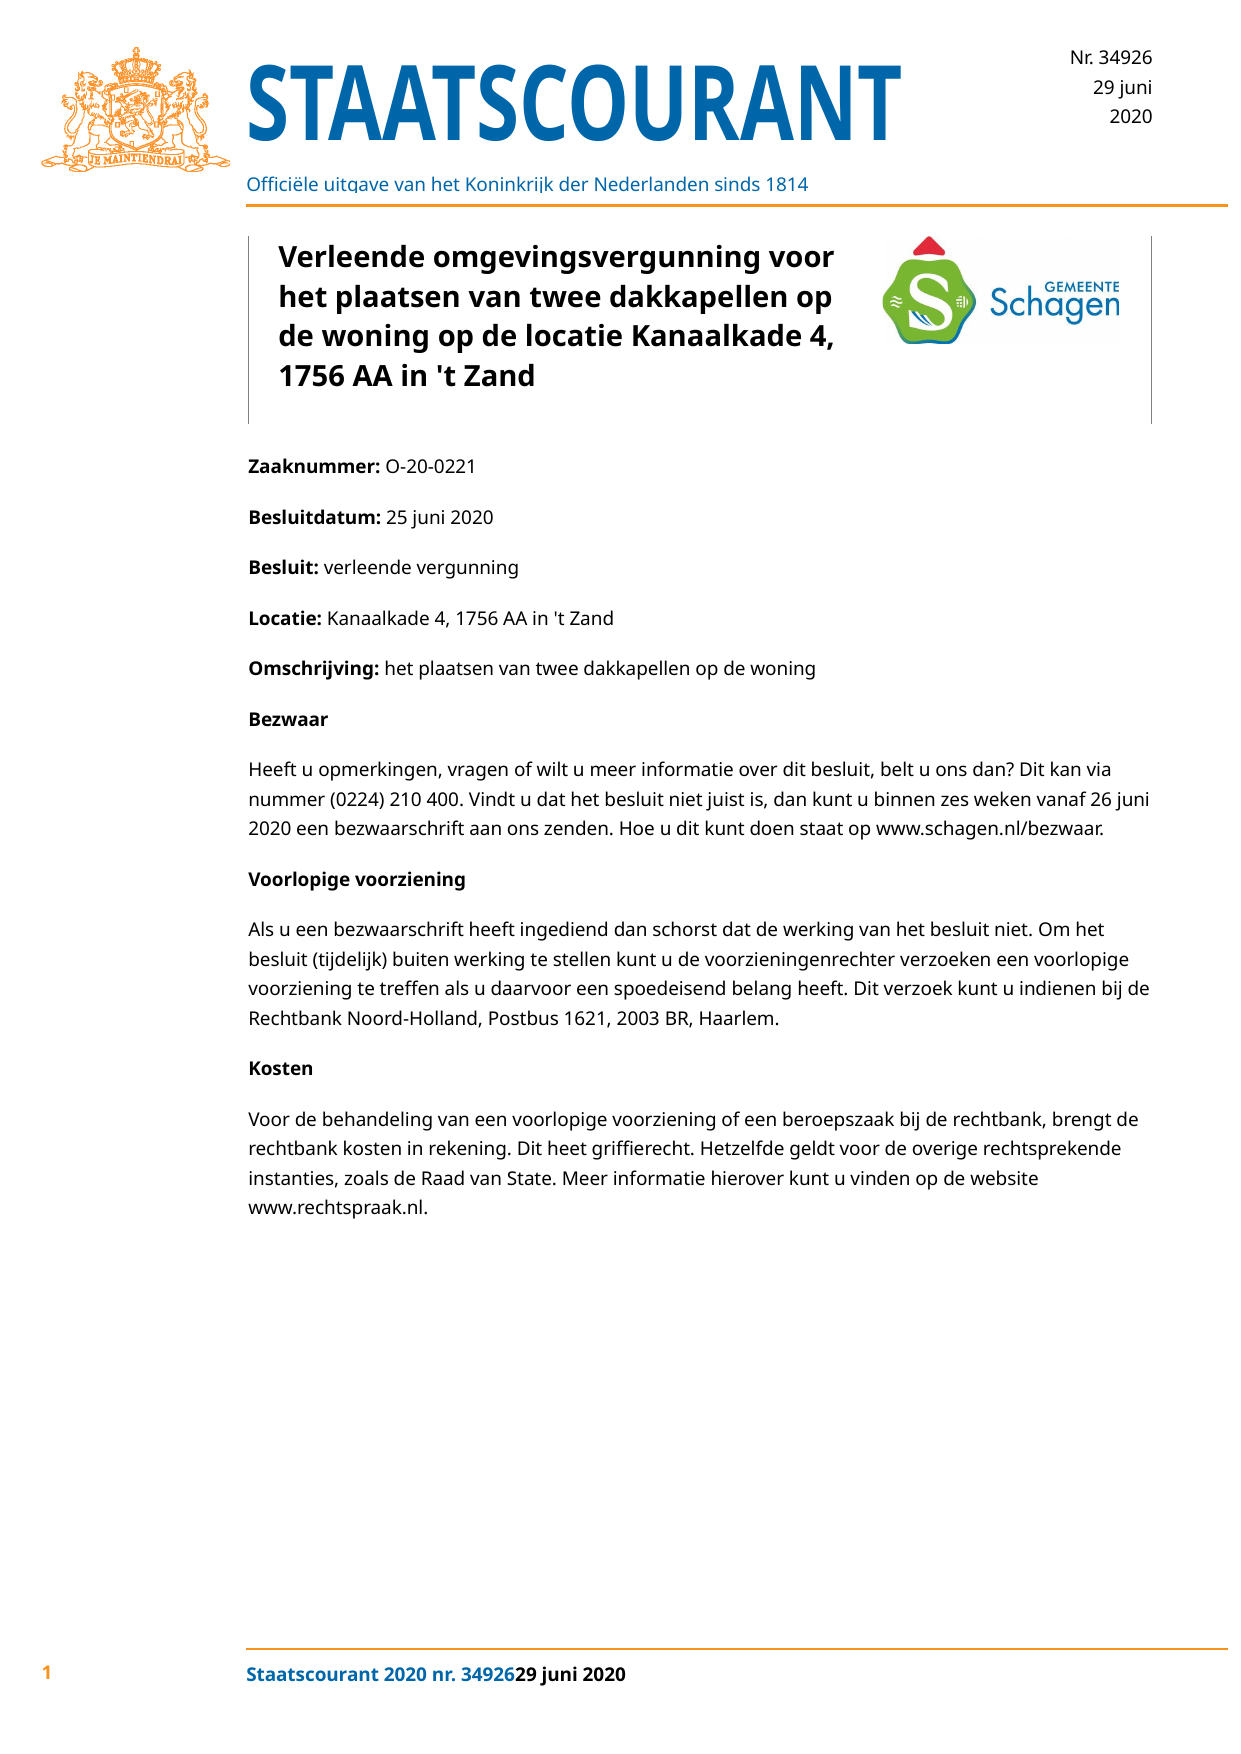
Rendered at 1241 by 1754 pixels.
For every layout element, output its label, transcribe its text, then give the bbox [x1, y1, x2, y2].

text Voor de behandeling van een voorlopige voorziening of een beroepszaak bij de rechtbank, brengt de rechtbank kosten in rekening. Dit heet griffierecht. Hetzelfde geldt voor de overige rechtsprekende instanties, zoals de Raad van State. Meer informatie hierover kunt u vinden op de website www.rechtspraak.nl. [248, 1106, 1152, 1220]
picture [882, 236, 1119, 344]
text Zaaknummer: O-20-0221 [248, 454, 1152, 479]
text Heeft u opmerkingen, vragen of wilt u meer informatie over dit besluit, belt u ons dan? Dit kan via nummer (0224) 210 400. Vindt u dat het besluit niet juist is, dan kunt u binnen zes weken vanaf 26 juni 2020 een bezwaarschrift aan ons zenden. Hoe u dit kunt doen staat op www.schagen.nl/bezwaar. [248, 756, 1152, 841]
picture [41, 47, 231, 172]
text Besluit: verleende vergunning [248, 554, 1152, 580]
text Voorlopige voorziening [248, 866, 1152, 891]
text Omschrijving: het plaatsen van twee dakkapellen op de woning [248, 655, 1152, 681]
text Kosten [248, 1055, 1152, 1081]
text Besluitdatum: 25 juni 2020 [248, 504, 1152, 530]
table_header Verleende omgevingsvergunning voor het plaatsen van twee dakkapellen op de woning op de locatie Kanaalkade 4, 1756 AA in 't Zand [249, 236, 850, 424]
text Bezwaar [248, 706, 1152, 731]
text Als u een bezwaarschrift heeft ingediend dan schorst dat de werking van het besluit niet. Om het besluit (tijdelijk) buiten werking te stellen kunt u de voorzieningenrechter verzoeken een voorlopige voorziening te treffen als u daarvoor een spoedeisend belang heeft. Dit verzoek kunt u indienen bij de Rechtbank Noord-Holland, Postbus 1621, 2003 BR, Haarlem. [248, 916, 1152, 1031]
text Locatie: Kanaalkade 4, 1756 AA in 't Zand [248, 605, 1152, 631]
table_header [850, 236, 1151, 424]
